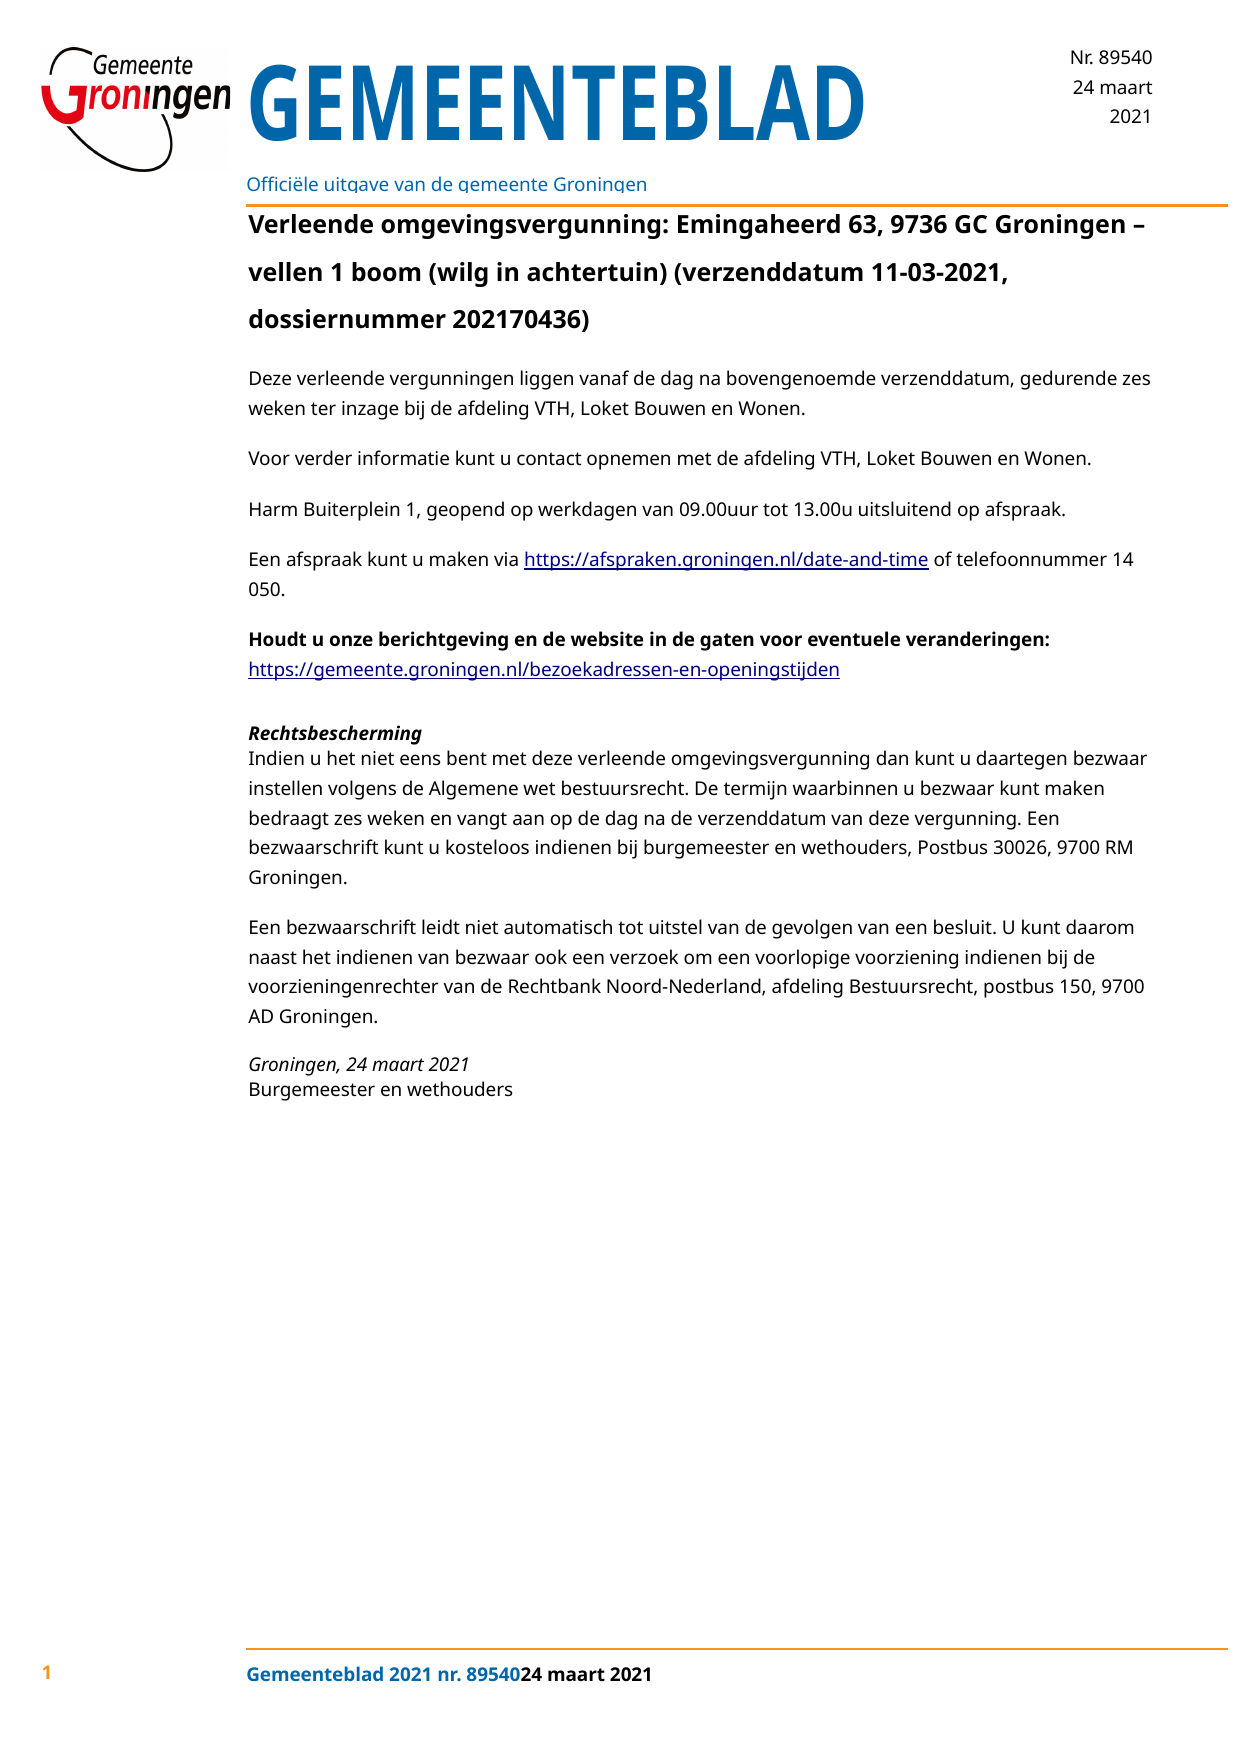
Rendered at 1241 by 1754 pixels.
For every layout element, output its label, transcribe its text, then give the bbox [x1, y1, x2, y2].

text Deze verleende vergunningen liggen vanaf de dag na bovengenoemde verzenddatum, gedurende zes weken ter inzage bij de afdeling VTH, Loket Bouwen en Wonen. [248, 366, 1152, 421]
text Indien u het niet eens bent met deze verleende omgevingsvergunning dan kunt u daartegen bezwaar instellen volgens de Algemene wet bestuursrecht. De termijn waarbinnen u bezwaar kunt maken bedraagt zes weken en vangt aan op de dag na de verzenddatum van deze vergunning. Een bezwaarschrift kunt u kosteloos indienen bij burgemeester en wethouders, Postbus 30026, 9700 RM Groningen. [248, 746, 1152, 890]
text Een bezwaarschrift leidt niet automatisch tot uitstel van de gevolgen van een besluit. U kunt daarom naast het indienen van bezwaar ook een verzoek om een voorlopige voorziening indienen bij de voorzieningenrechter van de Rechtbank Noord-Nederland, afdeling Bestuursrecht, postbus 150, 9700 AD Groningen. [248, 914, 1152, 1029]
text Harm Buiterplein 1, geopend op werkdagen van 09.00uur tot 13.00u uitsluitend op afspraak. [248, 496, 1152, 522]
text Verleende omgevingsvergunning: Emingaheerd 63, 9736 GC Groningen – vellen 1 boom (wilg in achtertuin) (verzenddatum 11-03-2021, dossiernummer 202170436) [248, 207, 1152, 336]
text Groningen, 24 maart 2021 [248, 1051, 1152, 1077]
text Een afspraak kunt u maken via https://afspraken.groningen.nl/date-and-time of telefoonnummer 14 050. [248, 546, 1152, 602]
text Houdt u onze berichtgeving en de website in de gaten voor eventuele veranderingen: https://gemeente.groningen.nl/bezoekadressen-en-openingstijden [248, 626, 1152, 682]
text Voor verder informatie kunt u contact opnemen met de afdeling VTH, Loket Bouwen en Wonen. [248, 446, 1152, 471]
picture [41, 47, 231, 172]
text Burgemeester en wethouders [248, 1077, 1152, 1102]
text Rechtsbescherming [248, 720, 1152, 746]
